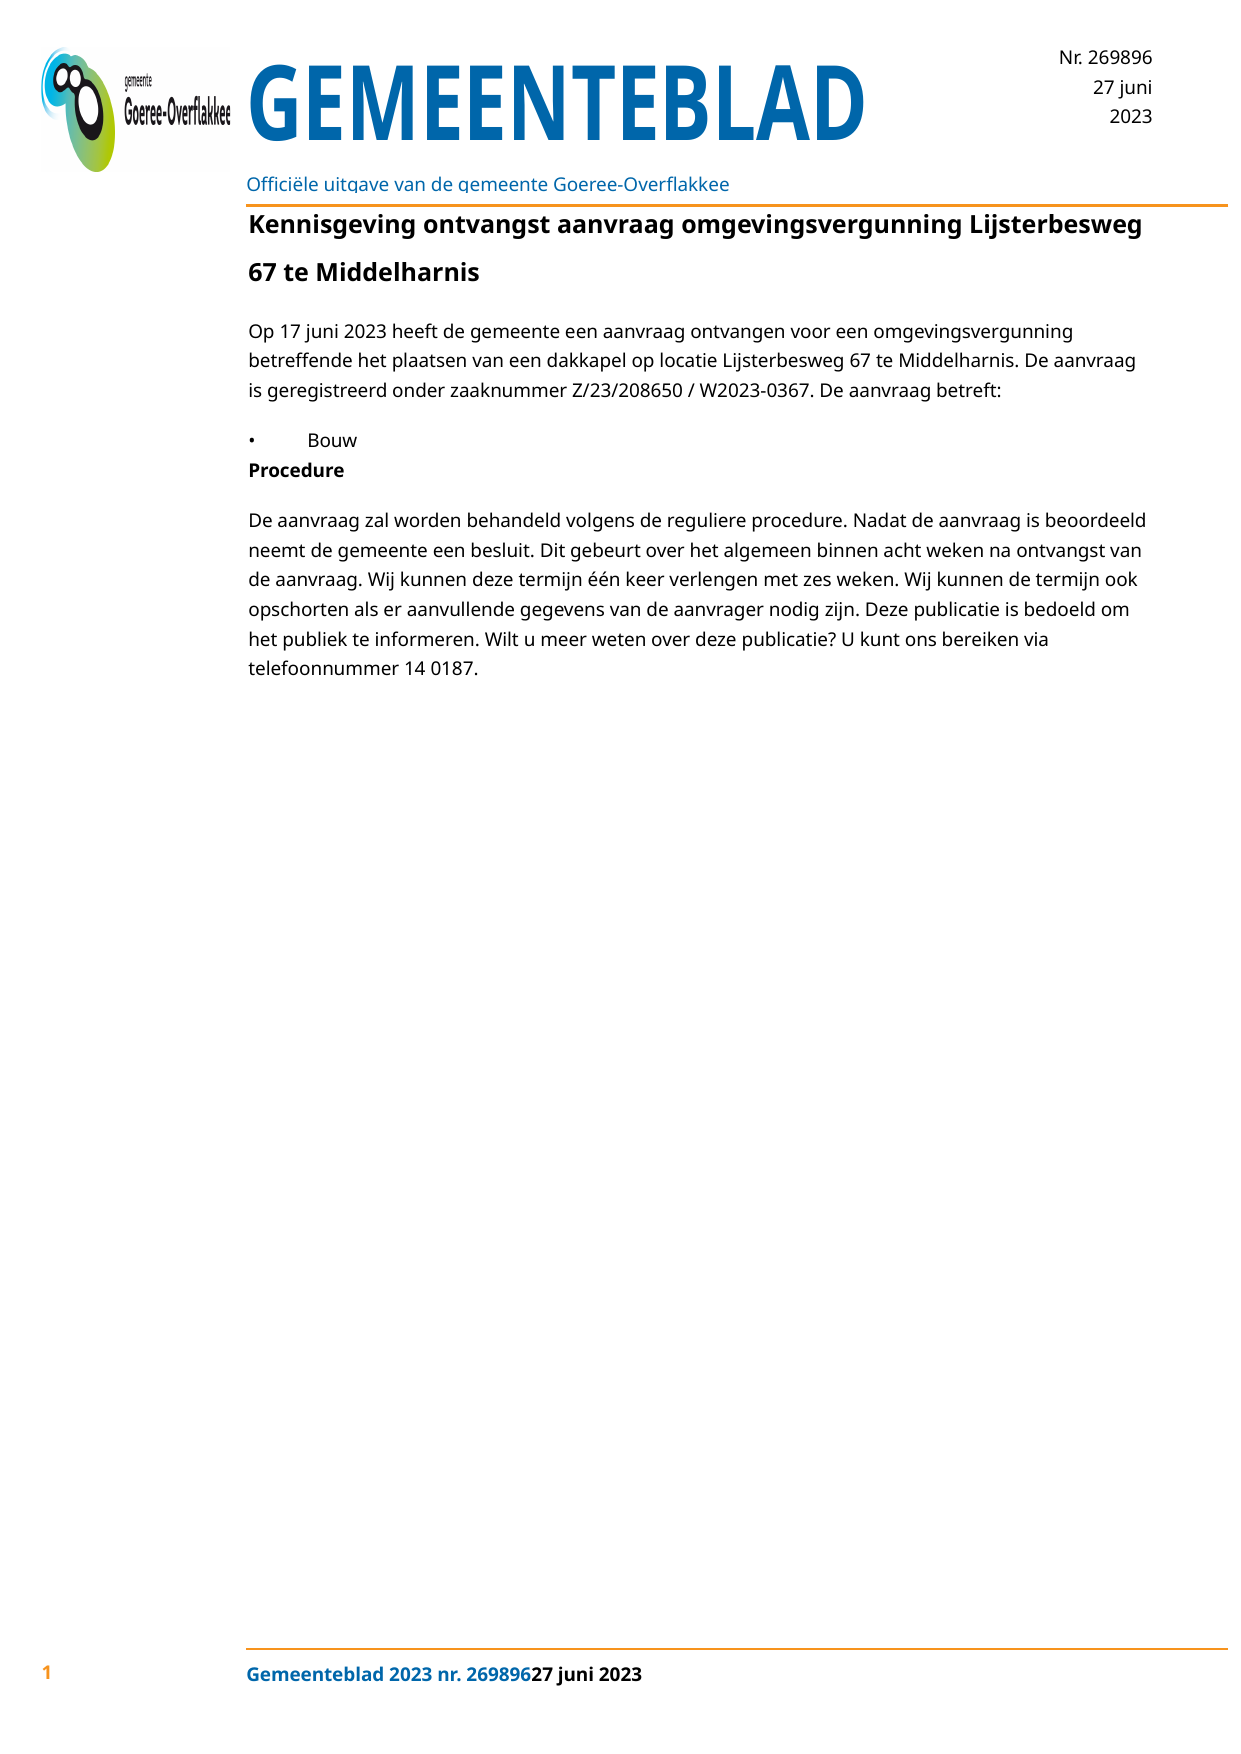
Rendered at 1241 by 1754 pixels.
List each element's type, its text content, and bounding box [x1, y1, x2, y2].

list Bouw [248, 427, 1152, 453]
text De aanvraag zal worden behandeld volgens de reguliere procedure. Nadat de aanvraag is beoordeeld neemt de gemeente een besluit. Dit gebeurt over het algemeen binnen acht weken na ontvangst van de aanvraag. Wij kunnen deze termijn één keer verlengen met zes weken. Wij kunnen de termijn ook opschorten als er aanvullende gegevens van de aanvrager nodig zijn. Deze publicatie is bedoeld om het publiek te informeren. Wilt u meer weten over deze publicatie? U kunt ons bereiken via telefoonnummer 14 0187. [248, 507, 1152, 681]
picture [41, 47, 231, 172]
text Procedure [248, 457, 1152, 483]
text Kennisgeving ontvangst aanvraag omgevingsvergunning Lijsterbesweg 67 te Middelharnis [248, 207, 1152, 288]
text Op 17 juni 2023 heeft de gemeente een aanvraag ontvangen voor een omgevingsvergunning betreffende het plaatsen van een dakkapel op locatie Lijsterbesweg 67 te Middelharnis. De aanvraag is geregistreerd onder zaaknummer Z/23/208650 / W2023-0367. De aanvraag betreft: [248, 318, 1152, 403]
